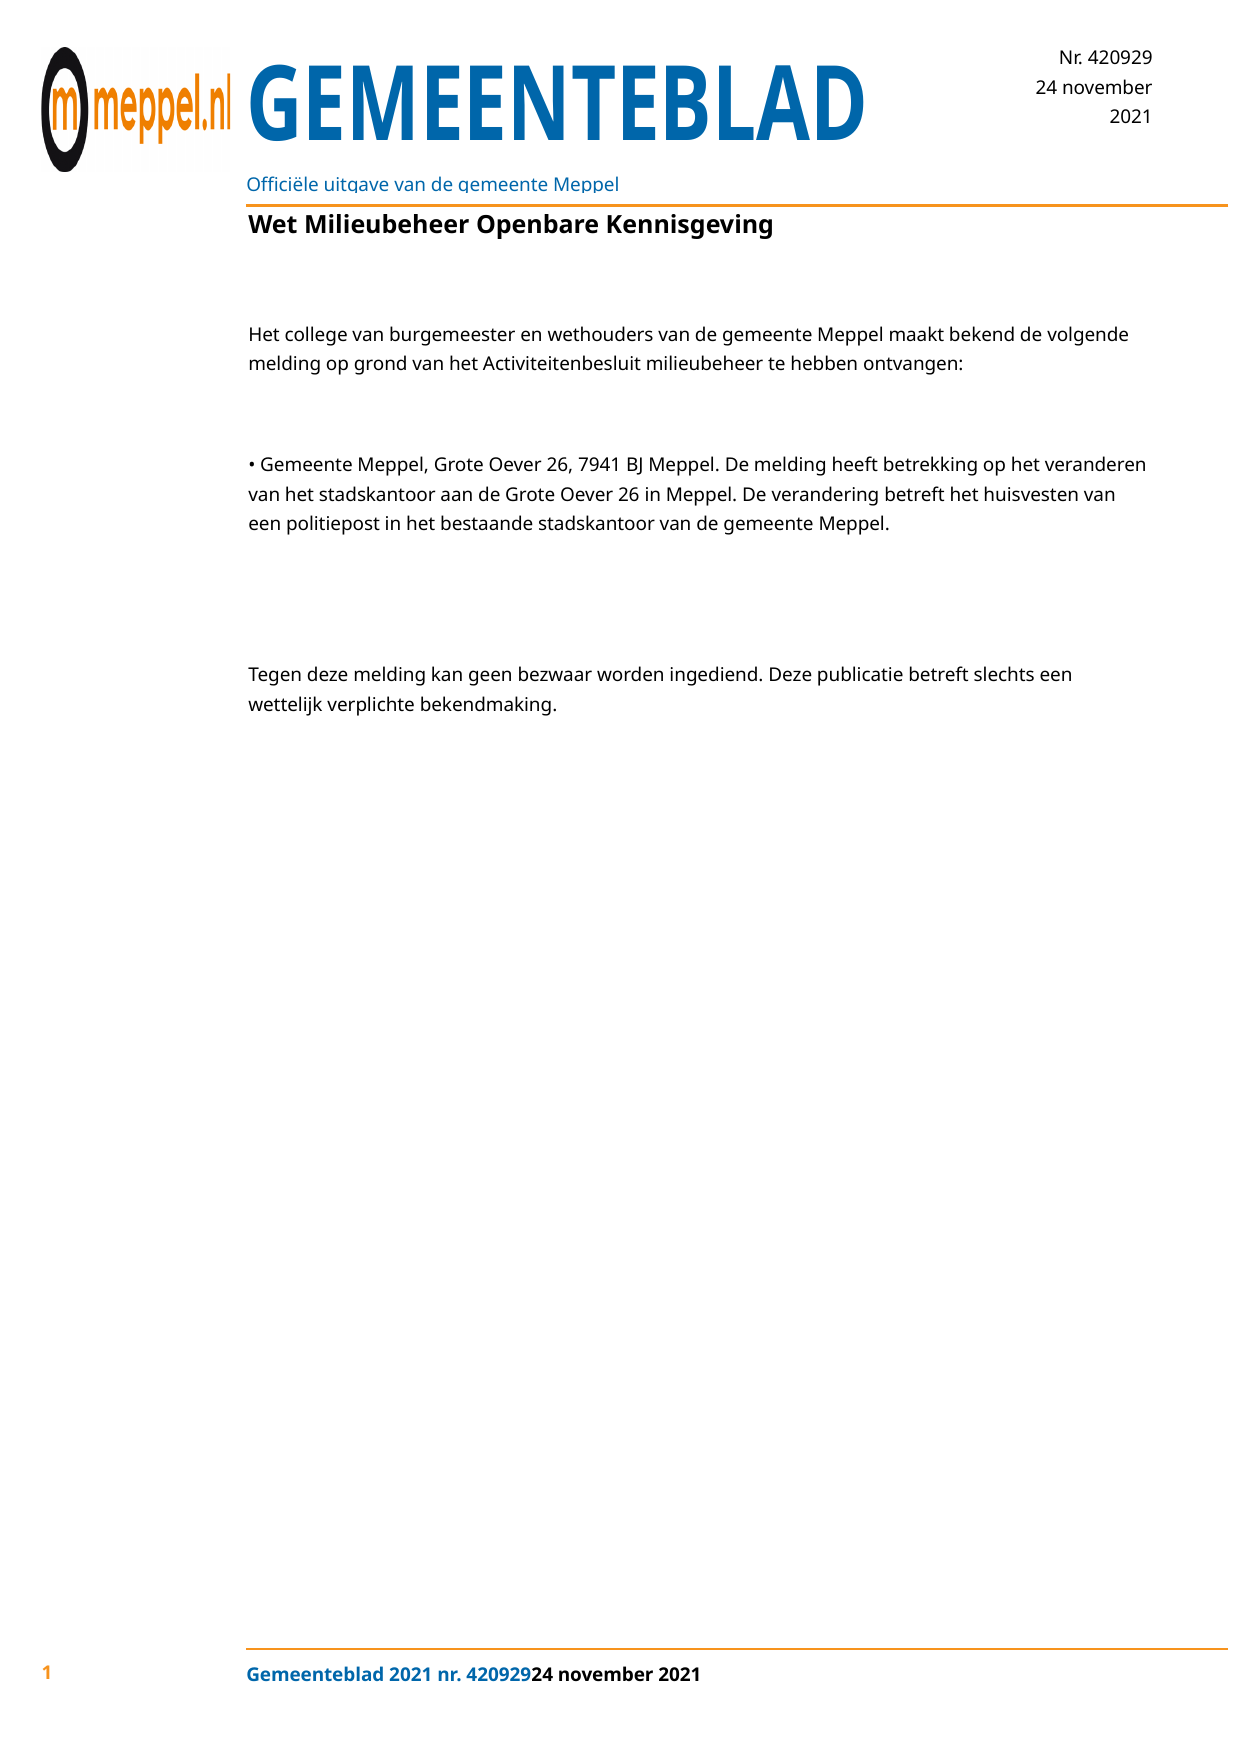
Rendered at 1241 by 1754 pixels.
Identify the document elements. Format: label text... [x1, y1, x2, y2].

text Tegen deze melding kan geen bezwaar worden ingediend. Deze publicatie betreft slechts een wettelijk verplichte bekendmaking. [248, 662, 1152, 717]
text Wet Milieubeheer Openbare Kennisgeving [248, 207, 1152, 241]
picture [41, 47, 231, 172]
text • Gemeente Meppel, Grote Oever 26, 7941 BJ Meppel. De melding heeft betrekking op het veranderen van het stadskantoor aan de Grote Oever 26 in Meppel. De verandering betreft het huisvesten van een politiepost in het bestaande stadskantoor van de gemeente Meppel. [248, 451, 1152, 536]
text Het college van burgemeester en wethouders van de gemeente Meppel maakt bekend de volgende melding op grond van het Activiteitenbesluit milieubeheer te hebben ontvangen: [248, 321, 1152, 376]
